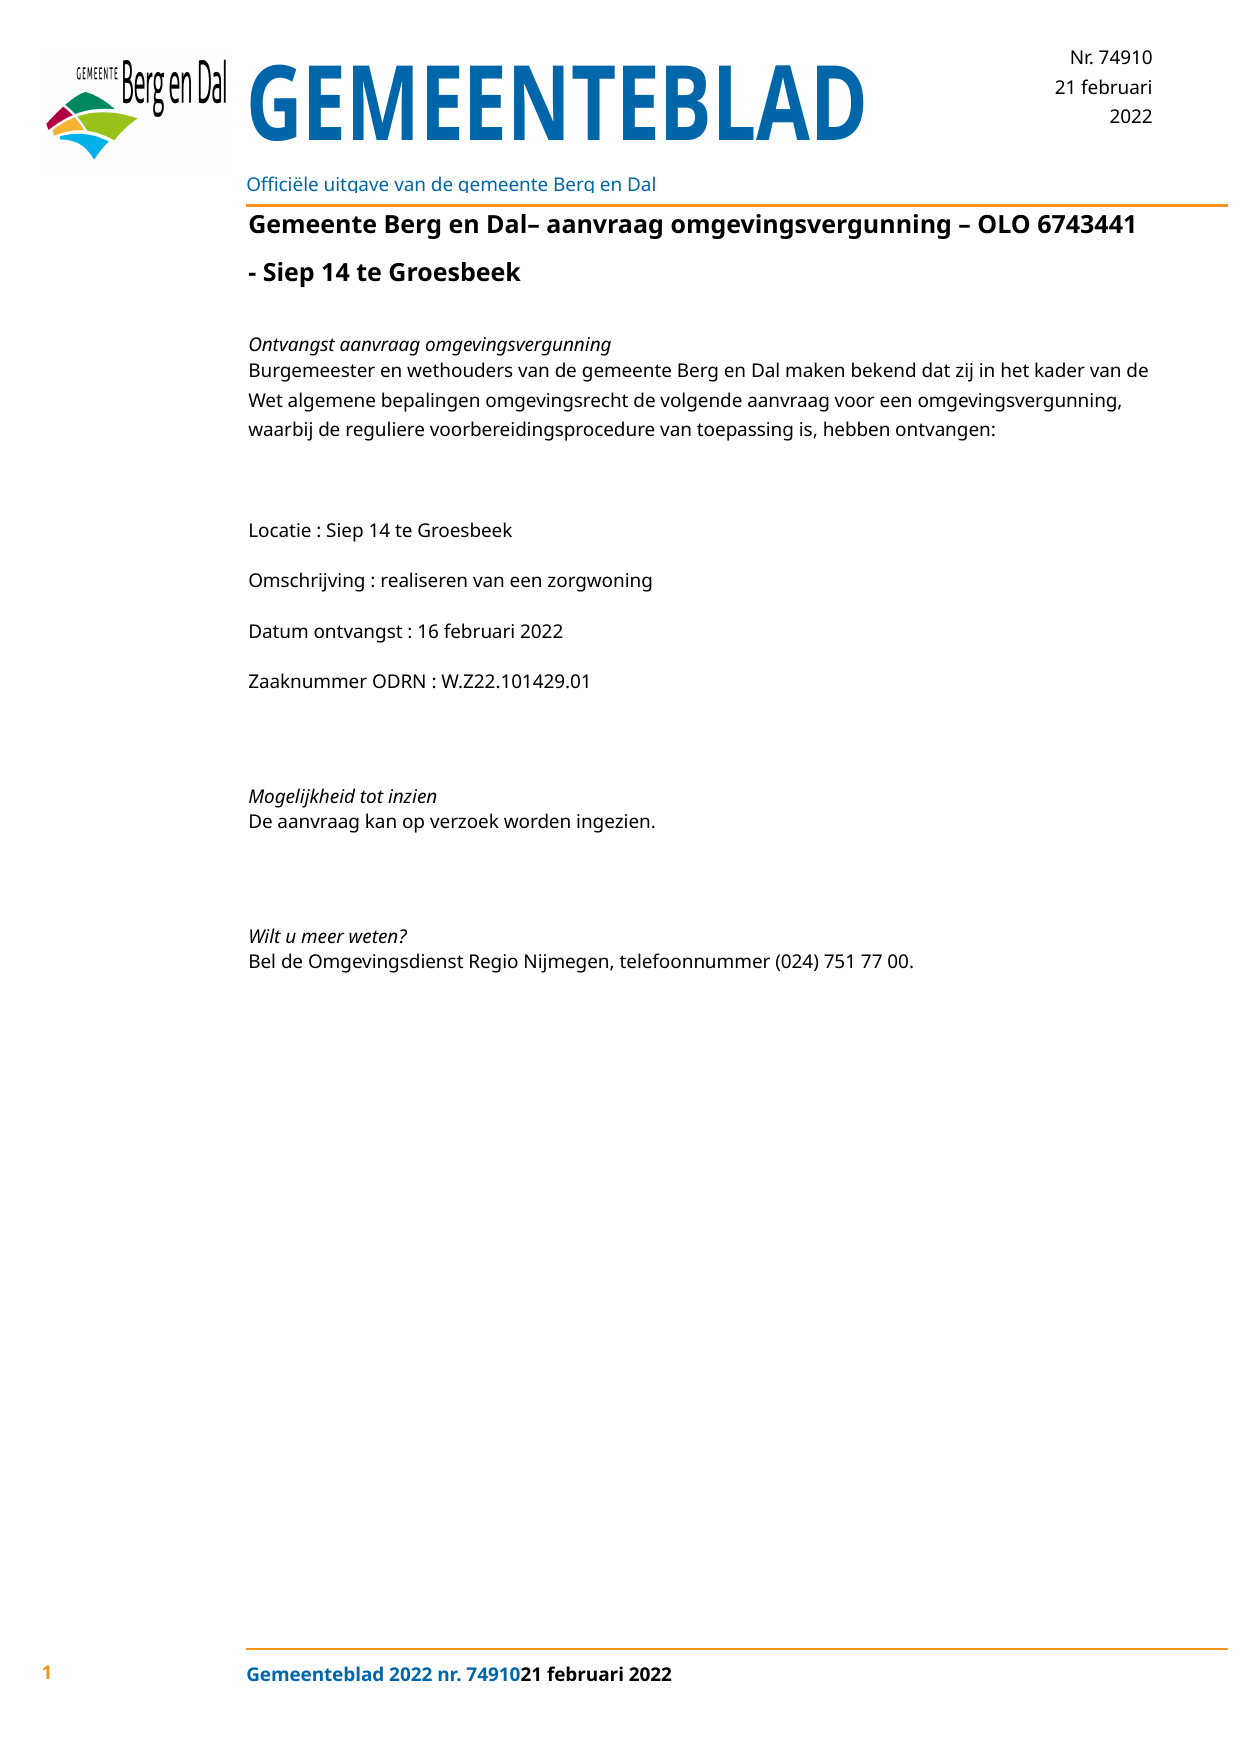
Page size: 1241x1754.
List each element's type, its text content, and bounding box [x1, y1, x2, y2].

text Burgemeester en wethouders van de gemeente Berg en Dal maken bekend dat zij in het kader van de Wet algemene bepalingen omgevingsrecht de volgende aanvraag voor een omgevingsvergunning, waarbij de reguliere voorbereidingsprocedure van toepassing is, hebben ontvangen: [248, 357, 1152, 442]
picture [41, 47, 231, 172]
text De aanvraag kan op verzoek worden ingezien. [248, 808, 1152, 834]
text Omschrijving : realiseren van een zorgwoning [248, 568, 1152, 593]
text Gemeente Berg en Dal– aanvraag omgevingsvergunning – OLO 6743441 - Siep 14 te Groesbeek [248, 207, 1152, 288]
text Mogelijkheid tot inzien [248, 783, 1152, 808]
text Ontvangst aanvraag omgevingsvergunning [248, 331, 1152, 357]
text Zaaknummer ODRN : W.Z22.101429.01 [248, 668, 1152, 694]
text Wilt u meer weten? [248, 923, 1152, 949]
text Locatie : Siep 14 te Groesbeek [248, 517, 1152, 543]
text Datum ontvangst : 16 februari 2022 [248, 618, 1152, 644]
text Bel de Omgevingsdienst Regio Nijmegen, telefoonnummer (024) 751 77 00. [248, 949, 1152, 974]
